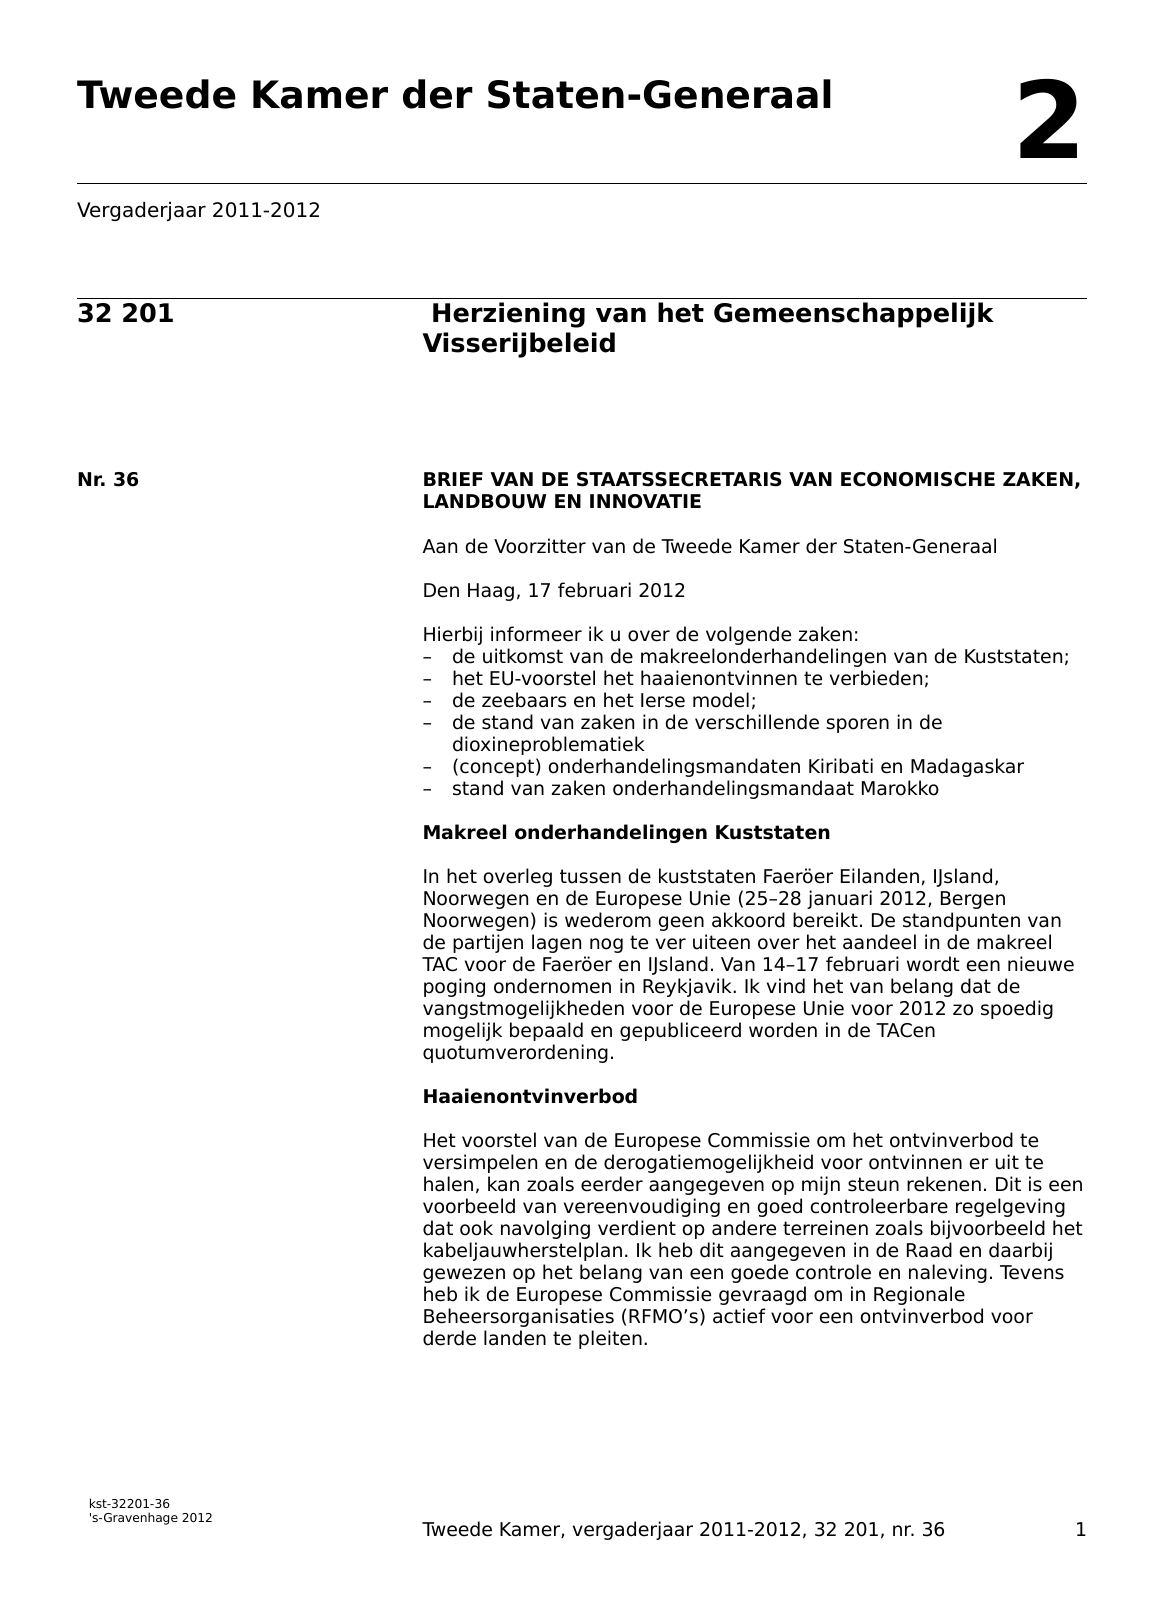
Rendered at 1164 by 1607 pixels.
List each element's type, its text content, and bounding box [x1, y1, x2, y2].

text – de zeebaars en het Ierse model; [422, 690, 1087, 712]
subtitle 32 201 Herziening van het Gemeenschappelijk Visserijbeleid [77, 299, 1087, 358]
table_header Tweede Kamer der Staten-Generaal [77, 59, 886, 183]
subtitle Haaienontvinverbod [422, 1086, 1087, 1108]
text – (concept) onderhandelingsmandaten Kiribati en Madagaskar [422, 756, 1087, 778]
text Den Haag, 17 februari 2012 [422, 580, 1087, 602]
text Het voorstel van de Europese Commissie om het ontvinverbod te versimpelen en de derogatiemogelijkheid voor ontvinnen er uit te halen, kan zoals eerder aangegeven op mijn steun rekenen. Dit is een voorbeeld van vereenvoudiging en goed controleerbare regelgeving dat ook navolging verdient op andere terreinen zoals bijvoorbeeld het kabeljauwherstelplan. Ik heb dit aangegeven in de Raad en daarbij gewezen op het belang van een goede controle en naleving. Tevens heb ik de Europese Commissie gevraagd om in Regionale Beheersorganisaties (RFMO’s) actief voor een ontvinverbod voor derde landen te pleiten. [422, 1130, 1087, 1350]
text Hierbij informeer ik u over de volgende zaken: [422, 624, 1087, 646]
text Aan de Voorzitter van de Tweede Kamer der Staten-Generaal [422, 536, 1087, 557]
text – stand van zaken onderhandelingsmandaat Marokko [422, 778, 1087, 800]
text In het overleg tussen de kuststaten Faeröer Eilanden, IJsland, Noorwegen en de Europese Unie (25–28 januari 2012, Bergen Noorwegen) is wederom geen akkoord bereikt. De standpunten van de partijen lagen nog te ver uiteen over het aandeel in de makreel TAC voor de Faeröer en IJsland. Van 14–17 februari wordt een nieuwe poging ondernomen in Reykjavik. Ik vind het van belang dat de vangstmogelijkheden voor de Europese Unie voor 2012 zo spoedig mogelijk bepaald en gepubliceerd worden in de TACen quotumverordening. [422, 866, 1087, 1064]
text kst-32201-36 [88, 1497, 323, 1511]
text – het EU-voorstel het haaienontvinnen te verbieden; [422, 668, 1087, 690]
subtitle Nr. 36 BRIEF VAN DE STAATSSECRETARIS VAN ECONOMISCHE ZAKEN, LANDBOUW EN INNOVATIE [77, 469, 1087, 513]
table_cell Vergaderjaar 2011-2012 [77, 184, 1087, 298]
text – de uitkomst van de makreelonderhandelingen van de Kuststaten; [422, 646, 1087, 668]
text – de stand van zaken in de verschillende sporen in de dioxineproblematiek [422, 712, 1087, 756]
text 's-Gravenhage 2012 [88, 1511, 323, 1525]
subtitle Makreel onderhandelingen Kuststaten [422, 822, 1087, 844]
table_header 2 [886, 59, 1087, 183]
